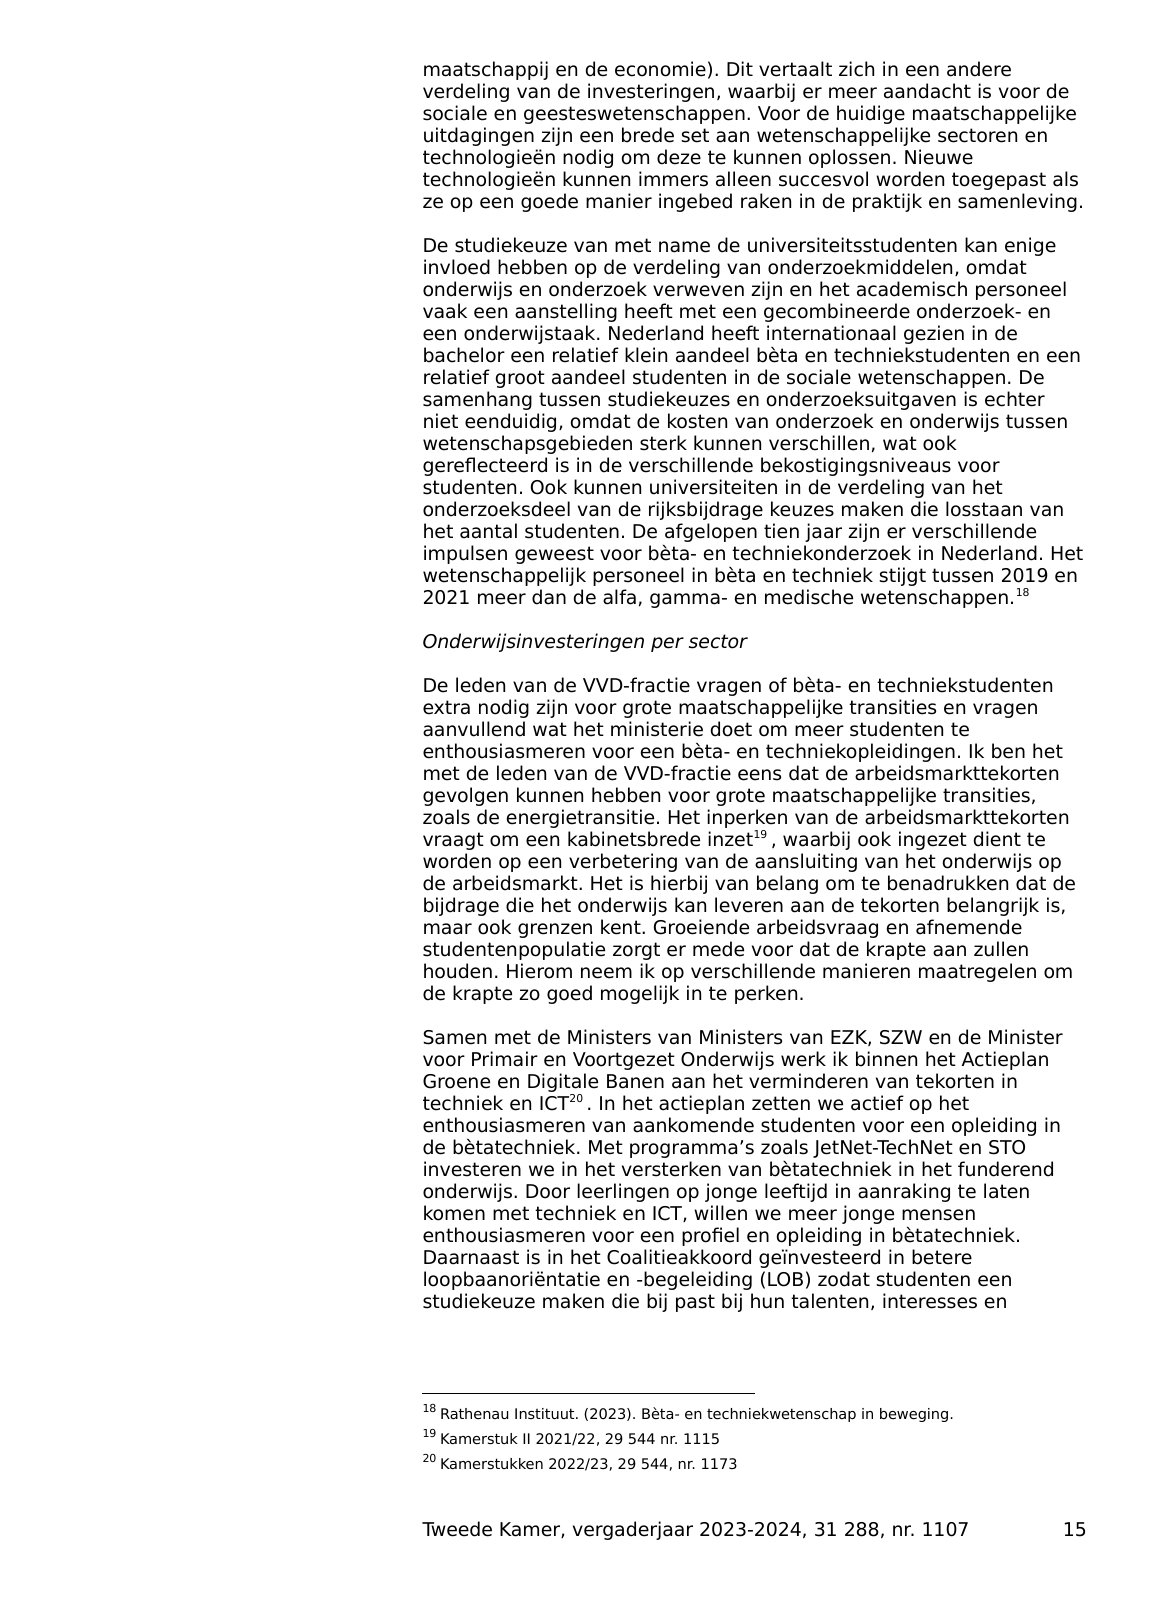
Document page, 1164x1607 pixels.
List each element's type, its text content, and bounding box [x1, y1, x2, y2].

text Kamerstukken 2022/23, 29 544, nr. 1173 [422, 1452, 1087, 1474]
text Kamerstuk II 2021/22, 29 544 nr. 1115 [422, 1427, 1087, 1449]
text maatschappij en de economie). Dit vertaalt zich in een andere verdeling van de investeringen, waarbij er meer aandacht is voor de sociale en geesteswetenschappen. Voor de huidige maatschappelijke uitdagingen zijn een brede set aan wetenschappelijke sectoren en technologieën nodig om deze te kunnen oplossen. Nieuwe technologieën kunnen immers alleen succesvol worden toegepast als ze op een goede manier ingebed raken in de praktijk en samenleving. [422, 59, 1087, 213]
subtitle Onderwijsinvesteringen per sector [422, 631, 1087, 653]
text De studiekeuze van met name de universiteitsstudenten kan enige invloed hebben op de verdeling van onderzoekmiddelen, omdat onderwijs en onderzoek verweven zijn en het academisch personeel vaak een aanstelling heeft met een gecombineerde onderzoek- en een onderwijstaak. Nederland heeft internationaal gezien in de bachelor een relatief klein aandeel bèta en techniekstudenten en een relatief groot aandeel studenten in de sociale wetenschappen. De samenhang tussen studiekeuzes en onderzoeksuitgaven is echter niet eenduidig, omdat de kosten van onderzoek en onderwijs tussen wetenschapsgebieden sterk kunnen verschillen, wat ook gereflecteerd is in de verschillende bekostigingsniveaus voor studenten. Ook kunnen universiteiten in de verdeling van het onderzoeksdeel van de rijksbijdrage keuzes maken die losstaan van het aantal studenten. De afgelopen tien jaar zijn er verschillende impulsen geweest voor bèta- en techniekonderzoek in Nederland. Het wetenschappelijk personeel in bèta en techniek stijgt tussen 2019 en 2021 meer dan de alfa, gamma- en medische wetenschappen. [422, 235, 1087, 609]
text Samen met de Ministers van Ministers van EZK, SZW en de Minister voor Primair en Voortgezet Onderwijs werk ik binnen het Actieplan Groene en Digitale Banen aan het verminderen van tekorten in techniek en ICT. In het actieplan zetten we actief op het enthousiasmeren van aankomende studenten voor een opleiding in de bètatechniek. Met programma’s zoals JetNet-TechNet en STO investeren we in het versterken van bètatechniek in het funderend onderwijs. Door leerlingen op jonge leeftijd in aanraking te laten komen met techniek en ICT, willen we meer jonge mensen enthousiasmeren voor een profiel en opleiding in bètatechniek. Daarnaast is in het Coalitieakkoord geïnvesteerd in betere loopbaanoriëntatie en -begeleiding (LOB) zodat studenten een studiekeuze maken die bij past bij hun talenten, interesses en [422, 1027, 1087, 1313]
text Rathenau Instituut. (2023). Bèta- en techniekwetenschap in beweging. [422, 1402, 1087, 1424]
text De leden van de VVD-fractie vragen of bèta- en techniekstudenten extra nodig zijn voor grote maatschappelijke transities en vragen aanvullend wat het ministerie doet om meer studenten te enthousiasmeren voor een bèta- en techniekopleidingen. Ik ben het met de leden van de VVD-fractie eens dat de arbeidsmarkttekorten gevolgen kunnen hebben voor grote maatschappelijke transities, zoals de energietransitie. Het inperken van de arbeidsmarkttekorten vraagt om een kabinetsbrede inzet, waarbij ook ingezet dient te worden op een verbetering van de aansluiting van het onderwijs op de arbeidsmarkt. Het is hierbij van belang om te benadrukken dat de bijdrage die het onderwijs kan leveren aan de tekorten belangrijk is, maar ook grenzen kent. Groeiende arbeidsvraag en afnemende studentenpopulatie zorgt er mede voor dat de krapte aan zullen houden. Hierom neem ik op verschillende manieren maatregelen om de krapte zo goed mogelijk in te perken. [422, 675, 1087, 1005]
